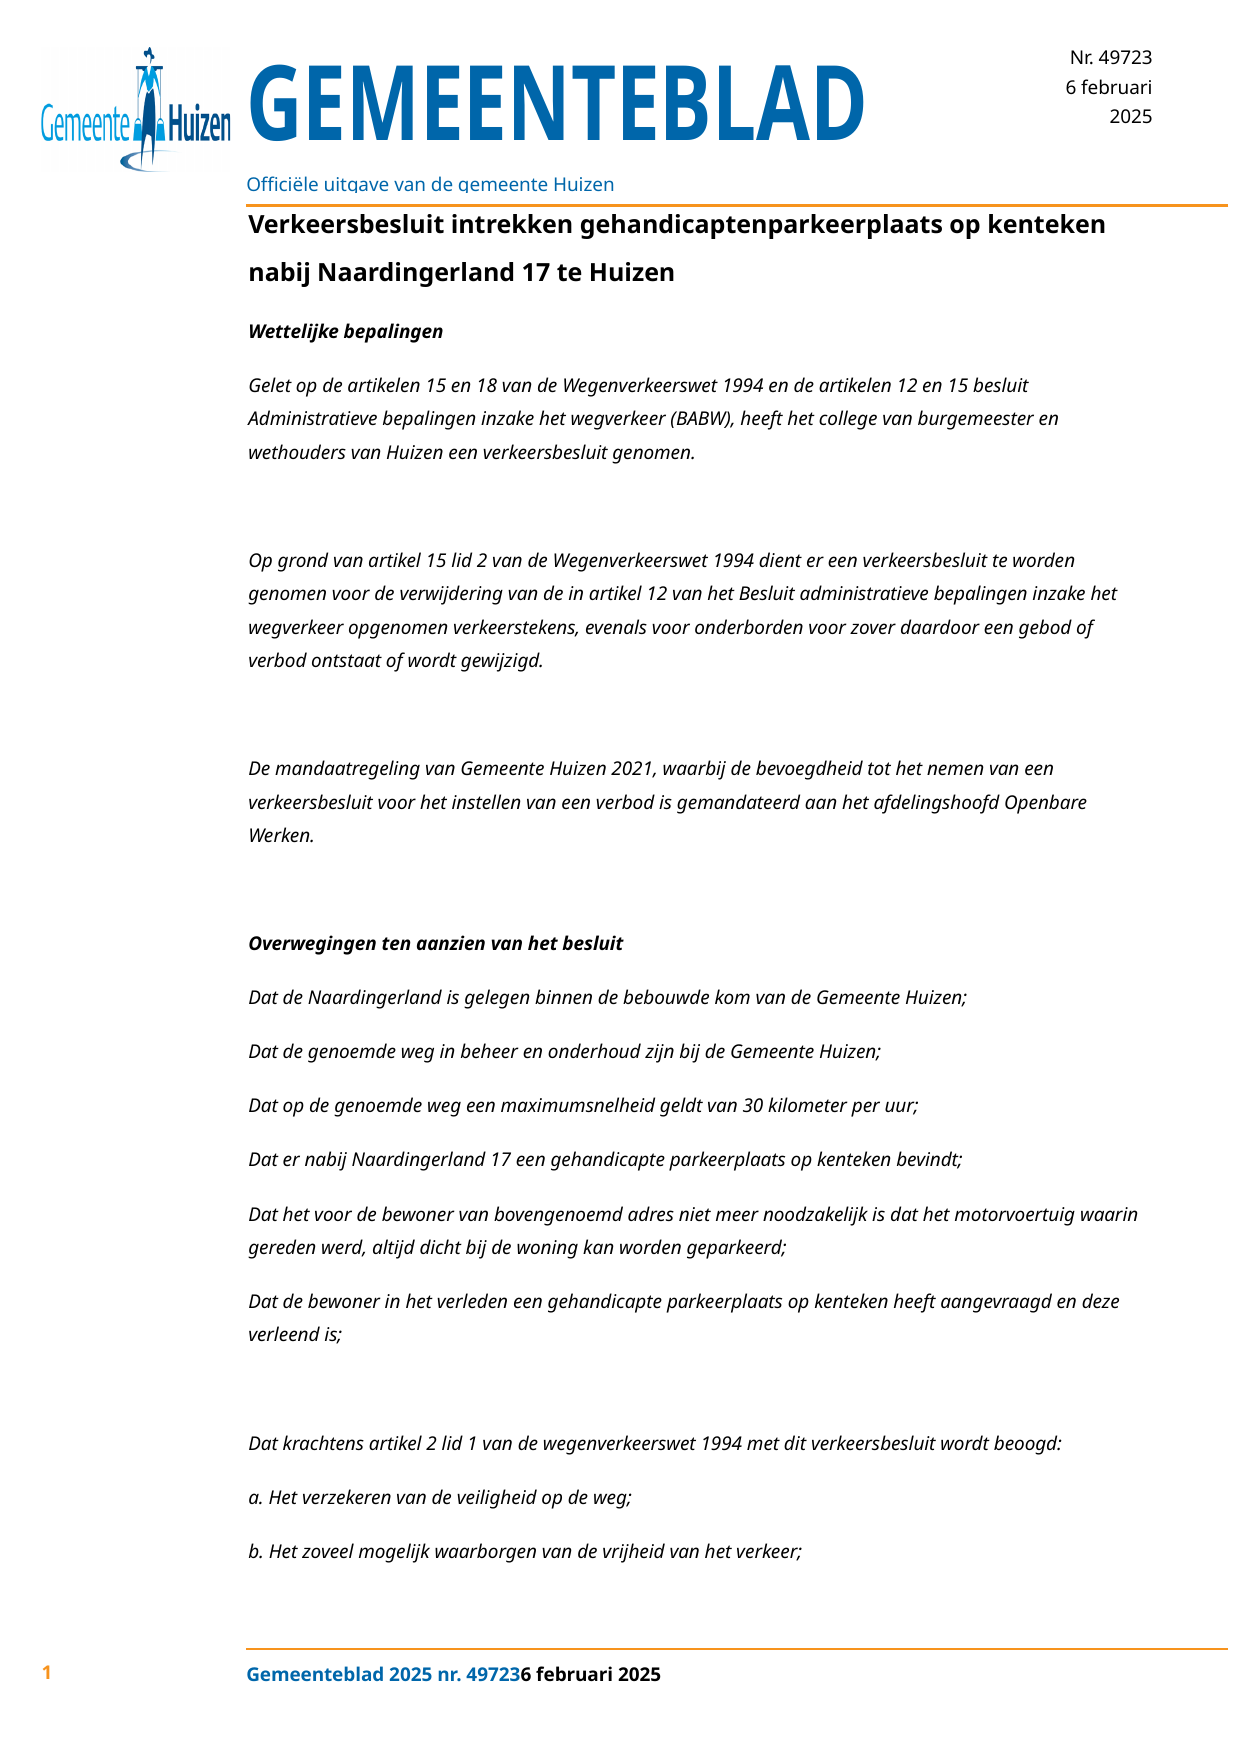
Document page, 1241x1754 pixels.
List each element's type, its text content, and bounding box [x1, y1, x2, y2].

text Dat op de genoemde weg een maximumsnelheid geldt van 30 kilometer per uur; [248, 1093, 1152, 1118]
text a. Het verzekeren van de veiligheid op de weg; [248, 1484, 1152, 1509]
text Dat de bewoner in het verleden een gehandicapte parkeerplaats op kenteken heeft aangevraagd en deze verleend is; [248, 1288, 1152, 1347]
text Dat het voor de bewoner van bovengenoemd adres niet meer noodzakelijk is dat het motorvoertuig waarin gereden werd, altijd dicht bij de woning kan worden geparkeerd; [248, 1201, 1152, 1260]
text Gelet op de artikelen 15 en 18 van de Wegenverkeerswet 1994 en de artikelen 12 en 15 besluit Administratieve bepalingen inzake het wegverkeer (BABW), heeft het college van burgemeester en wethouders van Huizen een verkeersbesluit genomen. [248, 372, 1152, 464]
text Verkeersbesluit intrekken gehandicaptenparkeerplaats op kenteken nabij Naardingerland 17 te Huizen [248, 207, 1152, 288]
text Dat de Naardingerland is gelegen binnen de bebouwde kom van de Gemeente Huizen; [248, 984, 1152, 1010]
picture [41, 47, 231, 172]
text Wettelijke bepalingen [248, 318, 1152, 344]
text b. Het zoveel mogelijk waarborgen van de vrijheid van het verkeer; [248, 1538, 1152, 1564]
text Op grond van artikel 15 lid 2 van de Wegenverkeerswet 1994 dient er een verkeersbesluit te worden genomen voor de verwijdering van de in artikel 12 van het Besluit administratieve bepalingen inzake het wegverkeer opgenomen verkeerstekens, evenals voor onderborden voor zover daardoor een gebod of verbod ontstaat of wordt gewijzigd. [248, 547, 1152, 673]
text Overwegingen ten aanzien van het besluit [248, 930, 1152, 956]
text Dat de genoemde weg in beheer en onderhoud zijn bij de Gemeente Huizen; [248, 1038, 1152, 1064]
text Dat er nabij Naardingerland 17 een gehandicapte parkeerplaats op kenteken bevindt; [248, 1147, 1152, 1172]
text De mandaatregeling van Gemeente Huizen 2021, waarbij de bevoegdheid tot het nemen van een verkeersbesluit voor het instellen van een verbod is gemandateerd aan het afdelingshoofd Openbare Werken. [248, 755, 1152, 848]
text Dat krachtens artikel 2 lid 1 van de wegenverkeerswet 1994 met dit verkeersbesluit wordt beoogd: [248, 1430, 1152, 1456]
